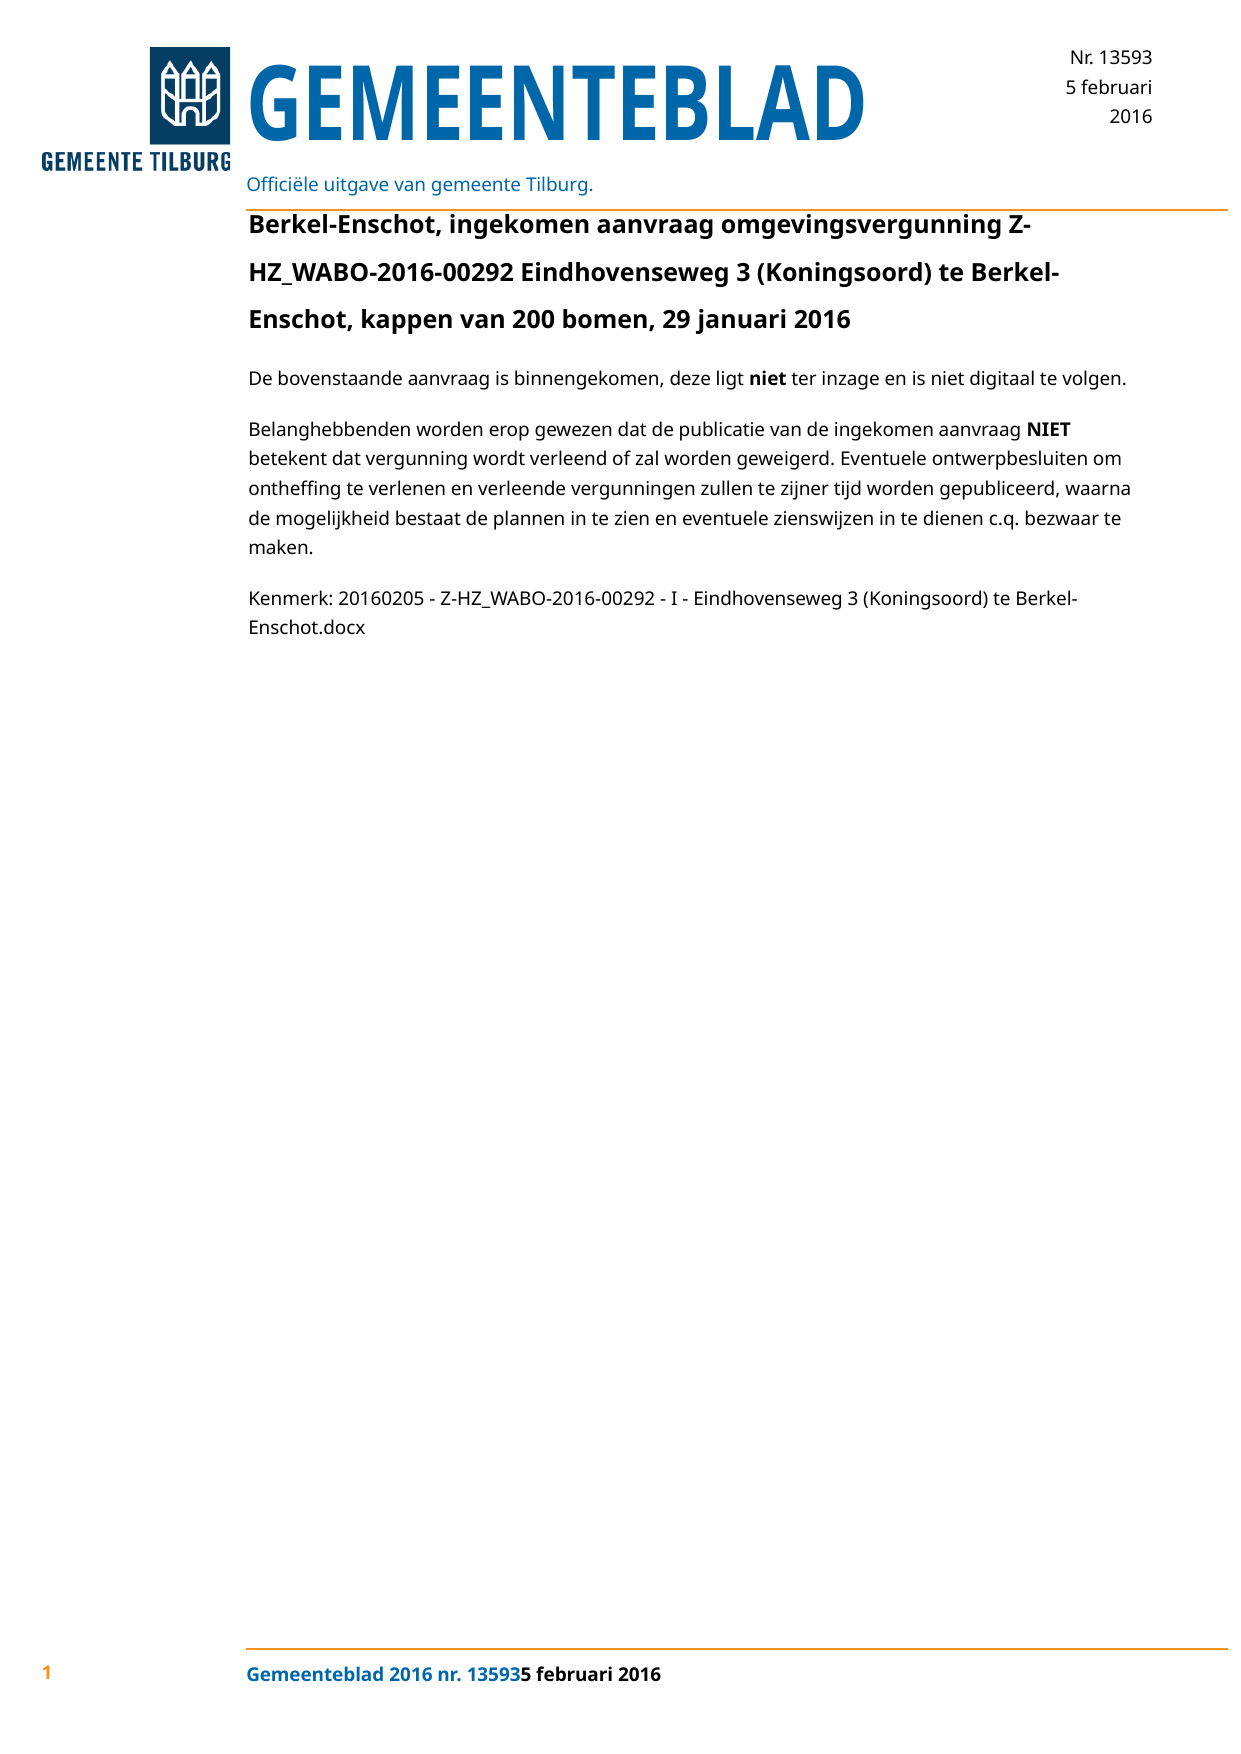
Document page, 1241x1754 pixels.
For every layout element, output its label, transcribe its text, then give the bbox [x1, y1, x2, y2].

picture [41, 47, 231, 172]
text Berkel-Enschot, ingekomen aanvraag omgevingsvergunning Z-HZ_WABO-2016-00292 Eindhovenseweg 3 (Koningsoord) te Berkel-Enschot, kappen van 200 bomen, 29 januari 2016 [248, 211, 1152, 336]
text De bovenstaande aanvraag is binnengekomen, deze ligt niet ter inzage en is niet digitaal te volgen. [248, 366, 1152, 391]
text Kenmerk: 20160205 - Z-HZ_WABO-2016-00292 - I - Eindhovenseweg 3 (Koningsoord) te Berkel-Enschot.docx [248, 585, 1152, 640]
text Belanghebbenden worden erop gewezen dat de publicatie van de ingekomen aanvraag NIET betekent dat vergunning wordt verleend of zal worden geweigerd. Eventuele ontwerpbesluiten om ontheffing te verlenen en verleende vergunningen zullen te zijner tijd worden gepubliceerd, waarna de mogelijkheid bestaat de plannen in te zien en eventuele zienswijzen in te dienen c.q. bezwaar te maken. [248, 416, 1152, 560]
